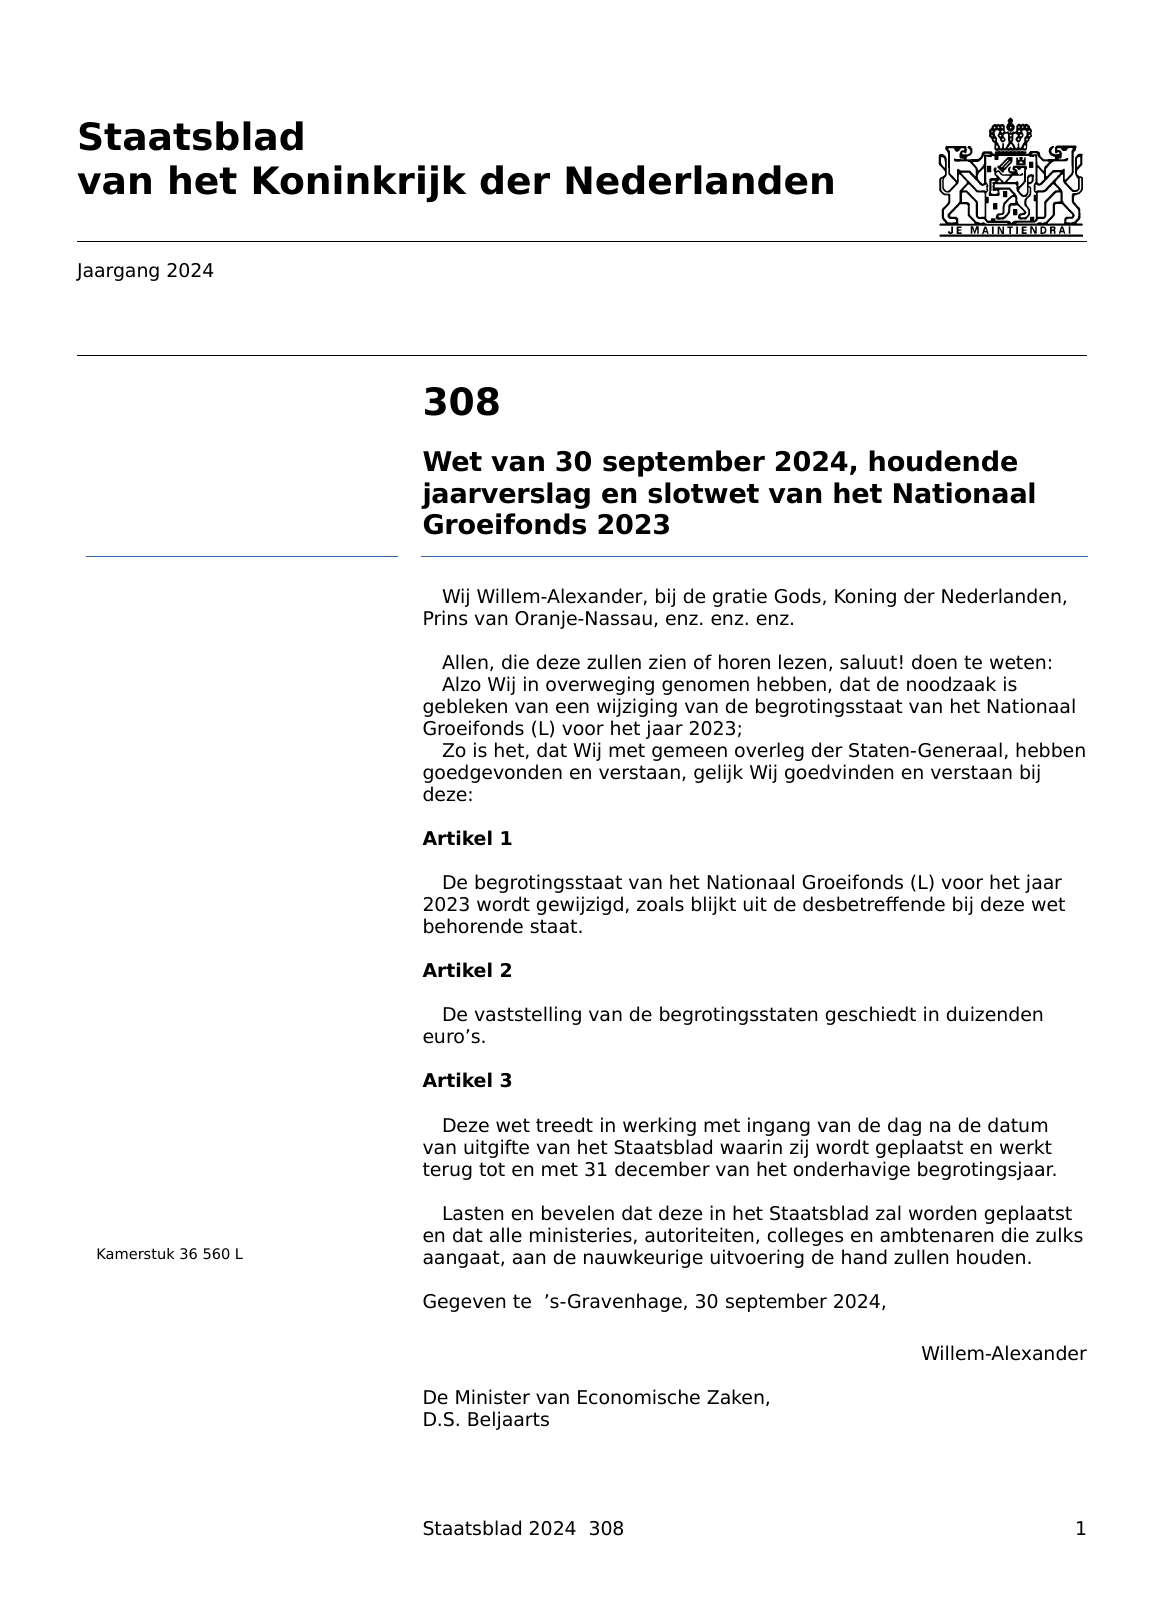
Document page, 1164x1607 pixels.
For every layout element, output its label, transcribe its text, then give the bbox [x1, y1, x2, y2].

text De Minister van Economische Zaken, D.S. Beljaarts [422, 1387, 1087, 1431]
subtitle Artikel 3 [422, 1070, 1087, 1092]
table_cell Jaargang 2024 [77, 242, 1087, 355]
text Allen, die deze zullen zien of horen lezen, saluut! doen te weten: [422, 652, 1087, 674]
text Deze wet treedt in werking met ingang van de dag na de datum van uitgifte van het Staatsblad waarin zij wordt geplaatst en werkt terug tot en met 31 december van het onderhavige begrotingsjaar. [422, 1114, 1087, 1181]
text Kamerstuk 36 560 L [77, 1246, 396, 1263]
text Wet van 30 september 2024, houdende jaarverslag en slotwet van het Nationaal Groeifonds 2023 [422, 447, 1087, 541]
text De begrotingsstaat van het Nationaal Groeifonds (L) voor het jaar 2023 wordt gewijzigd, zoals blijkt uit de desbetreffende bij deze wet behorende staat. [422, 872, 1087, 938]
subtitle Artikel 2 [422, 960, 1087, 982]
text Alzo Wij in overweging genomen hebben, dat de noodzaak is gebleken van een wijziging van de begrotingsstaat van het Nationaal Groeifonds (L) voor het jaar 2023; [422, 674, 1087, 740]
text Wij Willem-Alexander, bij de gratie Gods, Koning der Nederlanden, Prins van Oranje-Nassau, enz. enz. enz. [422, 586, 1087, 629]
table_header Staatsblad van het Koninkrijk der Nederlanden [77, 100, 886, 241]
text De vaststelling van de begrotingsstaten geschiedt in duizenden euro’s. [422, 1004, 1087, 1048]
text Willem-Alexander [422, 1343, 1087, 1365]
text Zo is het, dat Wij met gemeen overleg der Staten-Generaal, hebben goedgevonden en verstaan, gelijk Wij goedvinden en verstaan bij deze: [422, 740, 1087, 806]
text Lasten en bevelen dat deze in het Staatsblad zal worden geplaatst en dat alle ministeries, autoriteiten, colleges en ambtenaren die zulks aangaat, aan de nauwkeurige uitvoering de hand zullen houden. [422, 1203, 1087, 1269]
text Gegeven te ’s-Gravenhage, 30 september 2024, [422, 1291, 1087, 1313]
picture [936, 115, 1087, 240]
table_header [886, 100, 1087, 241]
subtitle 308 [422, 381, 1087, 424]
subtitle Artikel 1 [422, 828, 1087, 850]
